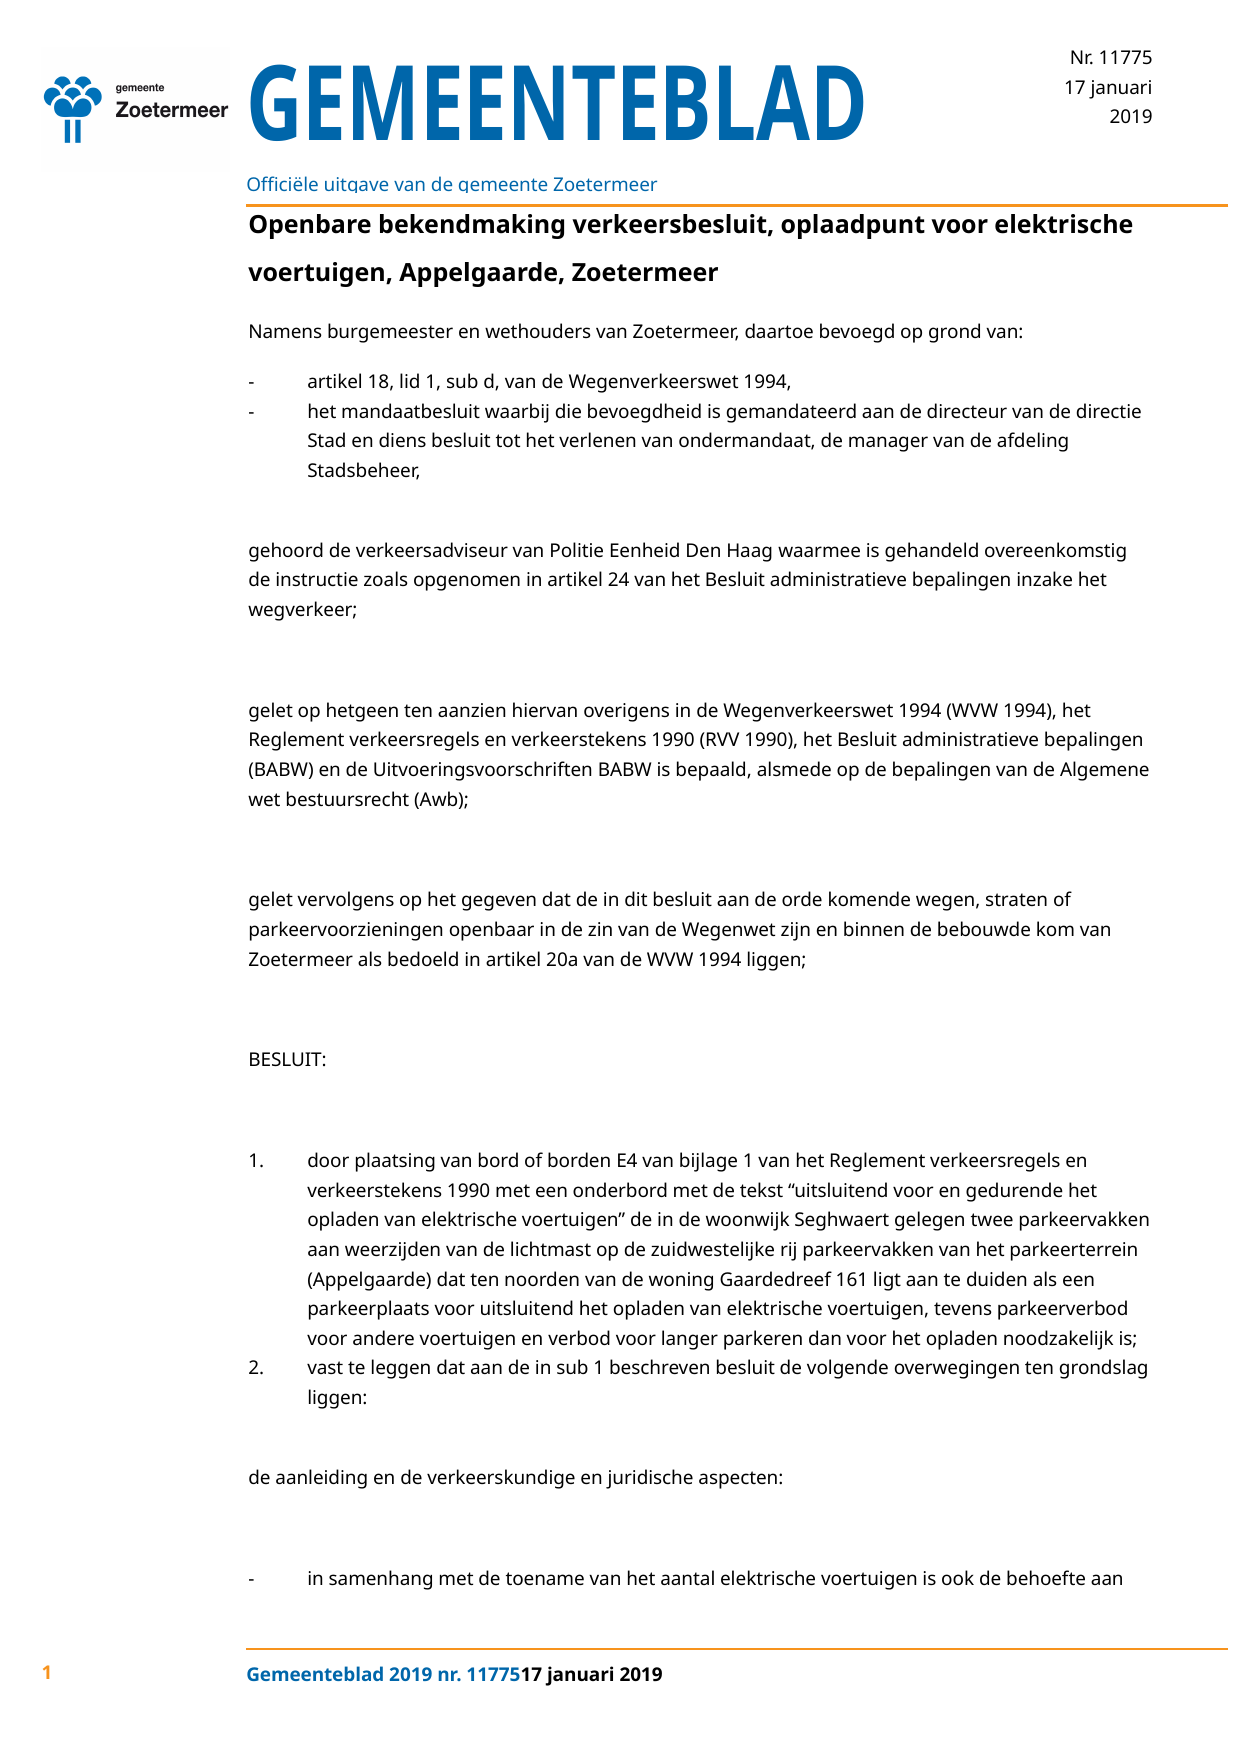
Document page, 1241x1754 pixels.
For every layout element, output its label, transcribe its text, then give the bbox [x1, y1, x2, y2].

list artikel 18, lid 1, sub d, van de Wegenverkeerswet 1994, [248, 368, 1152, 394]
text gehoord de verkeersadviseur van Politie Eenheid Den Haag waarmee is gehandeld overeenkomstig de instructie zoals opgenomen in artikel 24 van het Besluit administratieve bepalingen inzake het wegverkeer; [248, 537, 1152, 622]
text de aanleiding en de verkeerskundige en juridische aspecten: [248, 1464, 1152, 1490]
text gelet vervolgens op het gegeven dat de in dit besluit aan de orde komende wegen, straten of parkeervoorzieningen openbaar in de zin van de Wegenwet zijn en binnen de bebouwde kom van Zoetermeer als bedoeld in artikel 20a van de WVW 1994 liggen; [248, 887, 1152, 972]
list het mandaatbesluit waarbij die bevoegdheid is gemandateerd aan de directeur van de directie Stad en diens besluit tot het verlenen van ondermandaat, de manager van de afdeling Stadsbeheer, [248, 398, 1152, 483]
list in samenhang met de toename van het aantal elektrische voertuigen is ook de behoefte aan [248, 1565, 1152, 1591]
text Openbare bekendmaking verkeersbesluit, oplaadpunt voor elektrische voertuigen, Appelgaarde, Zoetermeer [248, 207, 1152, 288]
picture [41, 47, 231, 172]
text Namens burgemeester en wethouders van Zoetermeer, daartoe bevoegd op grond van: [248, 318, 1152, 344]
list door plaatsing van bord of borden E4 van bijlage 1 van het Reglement verkeersregels en verkeerstekens 1990 met een onderbord met de tekst “uitsluitend voor en gedurende het opladen van elektrische voertuigen” de in de woonwijk Seghwaert gelegen twee parkeervakken aan weerzijden van de lichtmast op de zuidwestelijke rij parkeervakken van het parkeerterrein (Appelgaarde) dat ten noorden van de woning Gaardedreef 161 ligt aan te duiden als een parkeerplaats voor uitsluitend het opladen van elektrische voertuigen, tevens parkeerverbod voor andere voertuigen en verbod voor langer parkeren dan voor het opladen noodzakelijk is; [248, 1147, 1152, 1351]
list vast te leggen dat aan de in sub 1 beschreven besluit de volgende overwegingen ten grondslag liggen: [248, 1354, 1152, 1410]
text gelet op hetgeen ten aanzien hiervan overigens in de Wegenverkeerswet 1994 (WVW 1994), het Reglement verkeersregels en verkeerstekens 1990 (RVV 1990), het Besluit administratieve bepalingen (BABW) en de Uitvoeringsvoorschriften BABW is bepaald, alsmede op de bepalingen van de Algemene wet bestuursrecht (Awb); [248, 697, 1152, 812]
text BESLUIT: [248, 1047, 1152, 1072]
